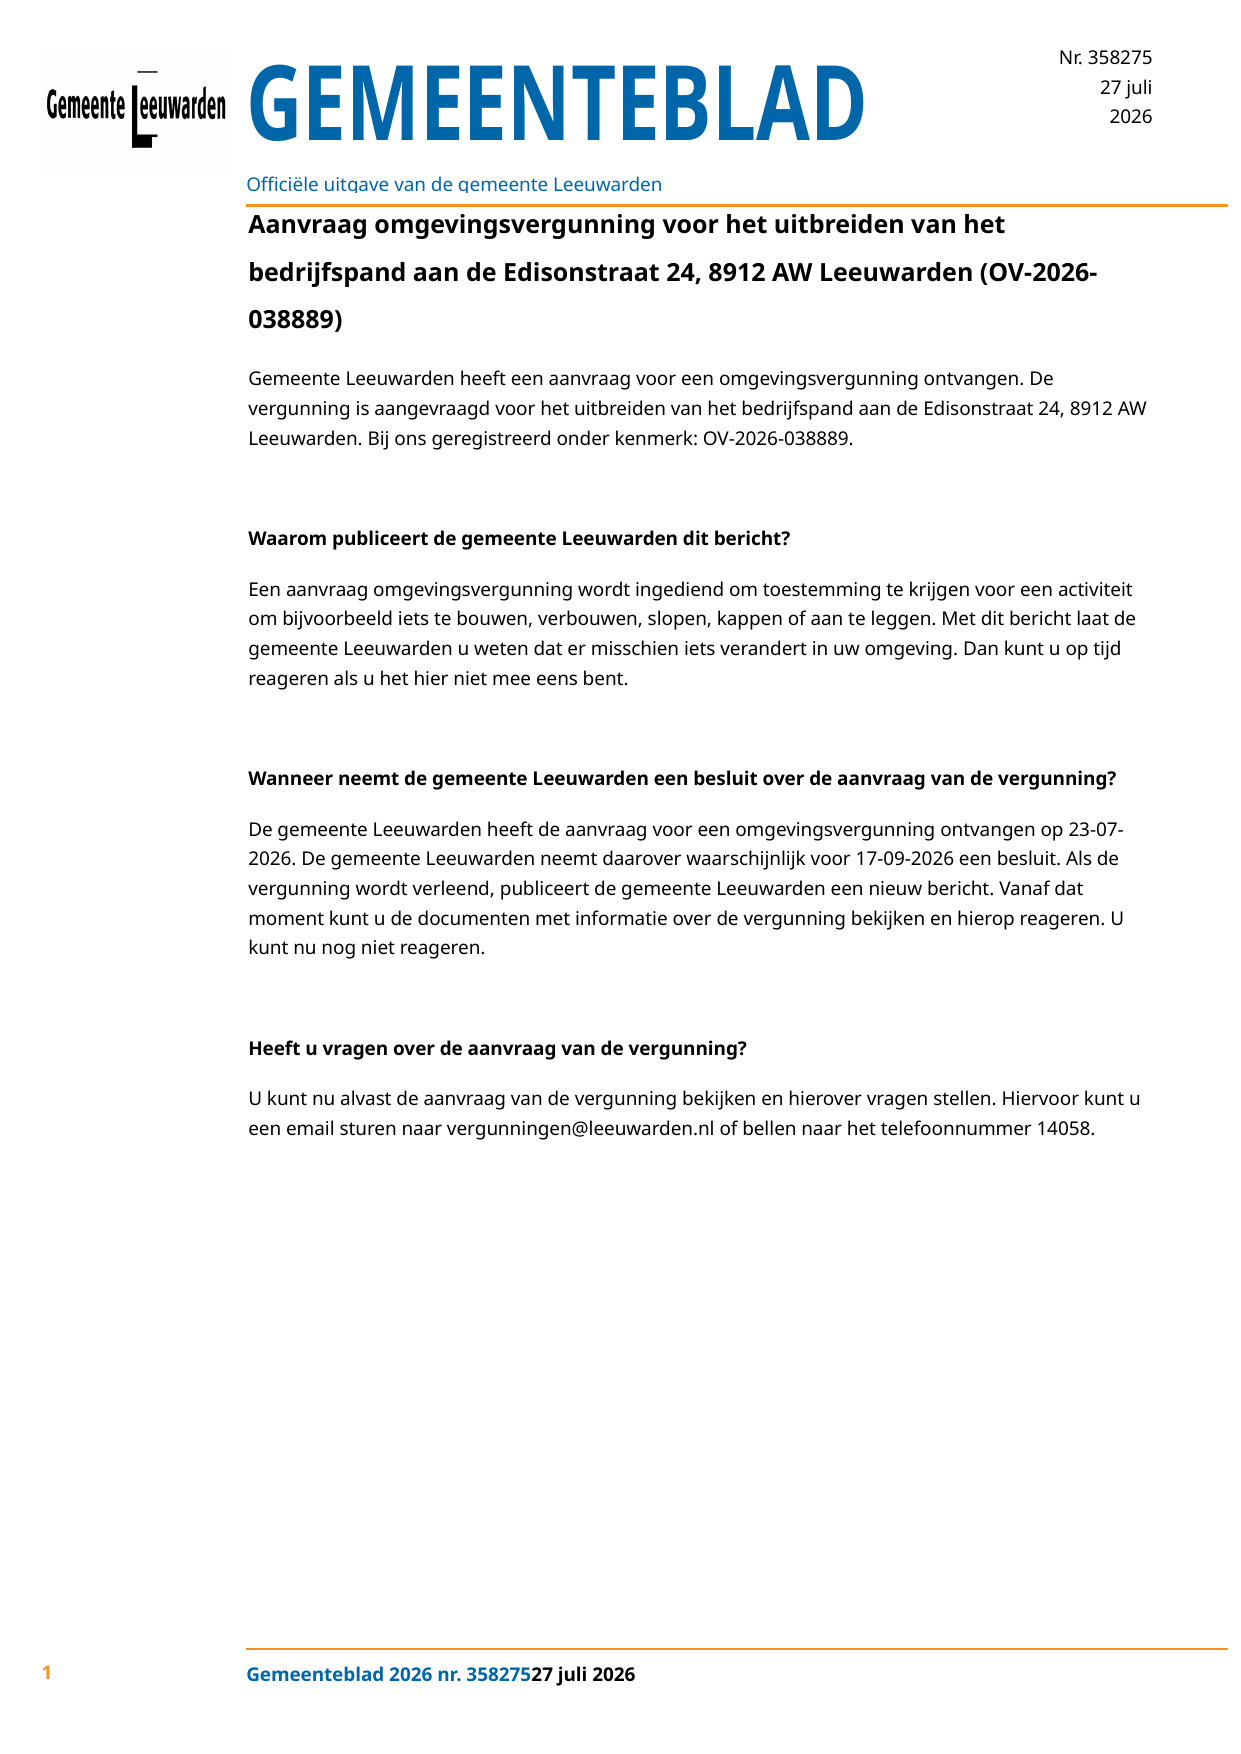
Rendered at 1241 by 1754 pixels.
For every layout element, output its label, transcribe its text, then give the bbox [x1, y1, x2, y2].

text U kunt nu alvast de aanvraag van de vergunning bekijken en hierover vragen stellen. Hiervoor kunt u een email sturen naar vergunningen@leeuwarden.nl of bellen naar het telefoonnummer 14058. [248, 1086, 1152, 1141]
text Een aanvraag omgevingsvergunning wordt ingediend om toestemming te krijgen voor een activiteit om bijvoorbeeld iets te bouwen, verbouwen, slopen, kappen of aan te leggen. Met dit bericht laat de gemeente Leeuwarden u weten dat er misschien iets verandert in uw omgeving. Dan kunt u op tijd reageren als u het hier niet mee eens bent. [248, 576, 1152, 690]
picture [41, 47, 231, 172]
text Wanneer neemt de gemeente Leeuwarden een besluit over de aanvraag van de vergunning? [248, 766, 1152, 791]
text Heeft u vragen over de aanvraag van de vergunning? [248, 1035, 1152, 1061]
text De gemeente Leeuwarden heeft de aanvraag voor een omgevingsvergunning ontvangen op 23-07-2026. De gemeente Leeuwarden neemt daarover waarschijnlijk voor 17-09-2026 een besluit. Als de vergunning wordt verleend, publiceert de gemeente Leeuwarden een nieuw bericht. Vanaf dat moment kunt u de documenten met informatie over de vergunning bekijken en hierop reageren. U kunt nu nog niet reageren. [248, 816, 1152, 960]
text Aanvraag omgevingsvergunning voor het uitbreiden van het bedrijfspand aan de Edisonstraat 24, 8912 AW Leeuwarden (OV-2026-038889) [248, 207, 1152, 336]
text Gemeente Leeuwarden heeft een aanvraag voor een omgevingsvergunning ontvangen. De vergunning is aangevraagd voor het uitbreiden van het bedrijfspand aan de Edisonstraat 24, 8912 AW Leeuwarden. Bij ons geregistreerd onder kenmerk: OV-2026-038889. [248, 366, 1152, 450]
text Waarom publiceert de gemeente Leeuwarden dit bericht? [248, 526, 1152, 551]
